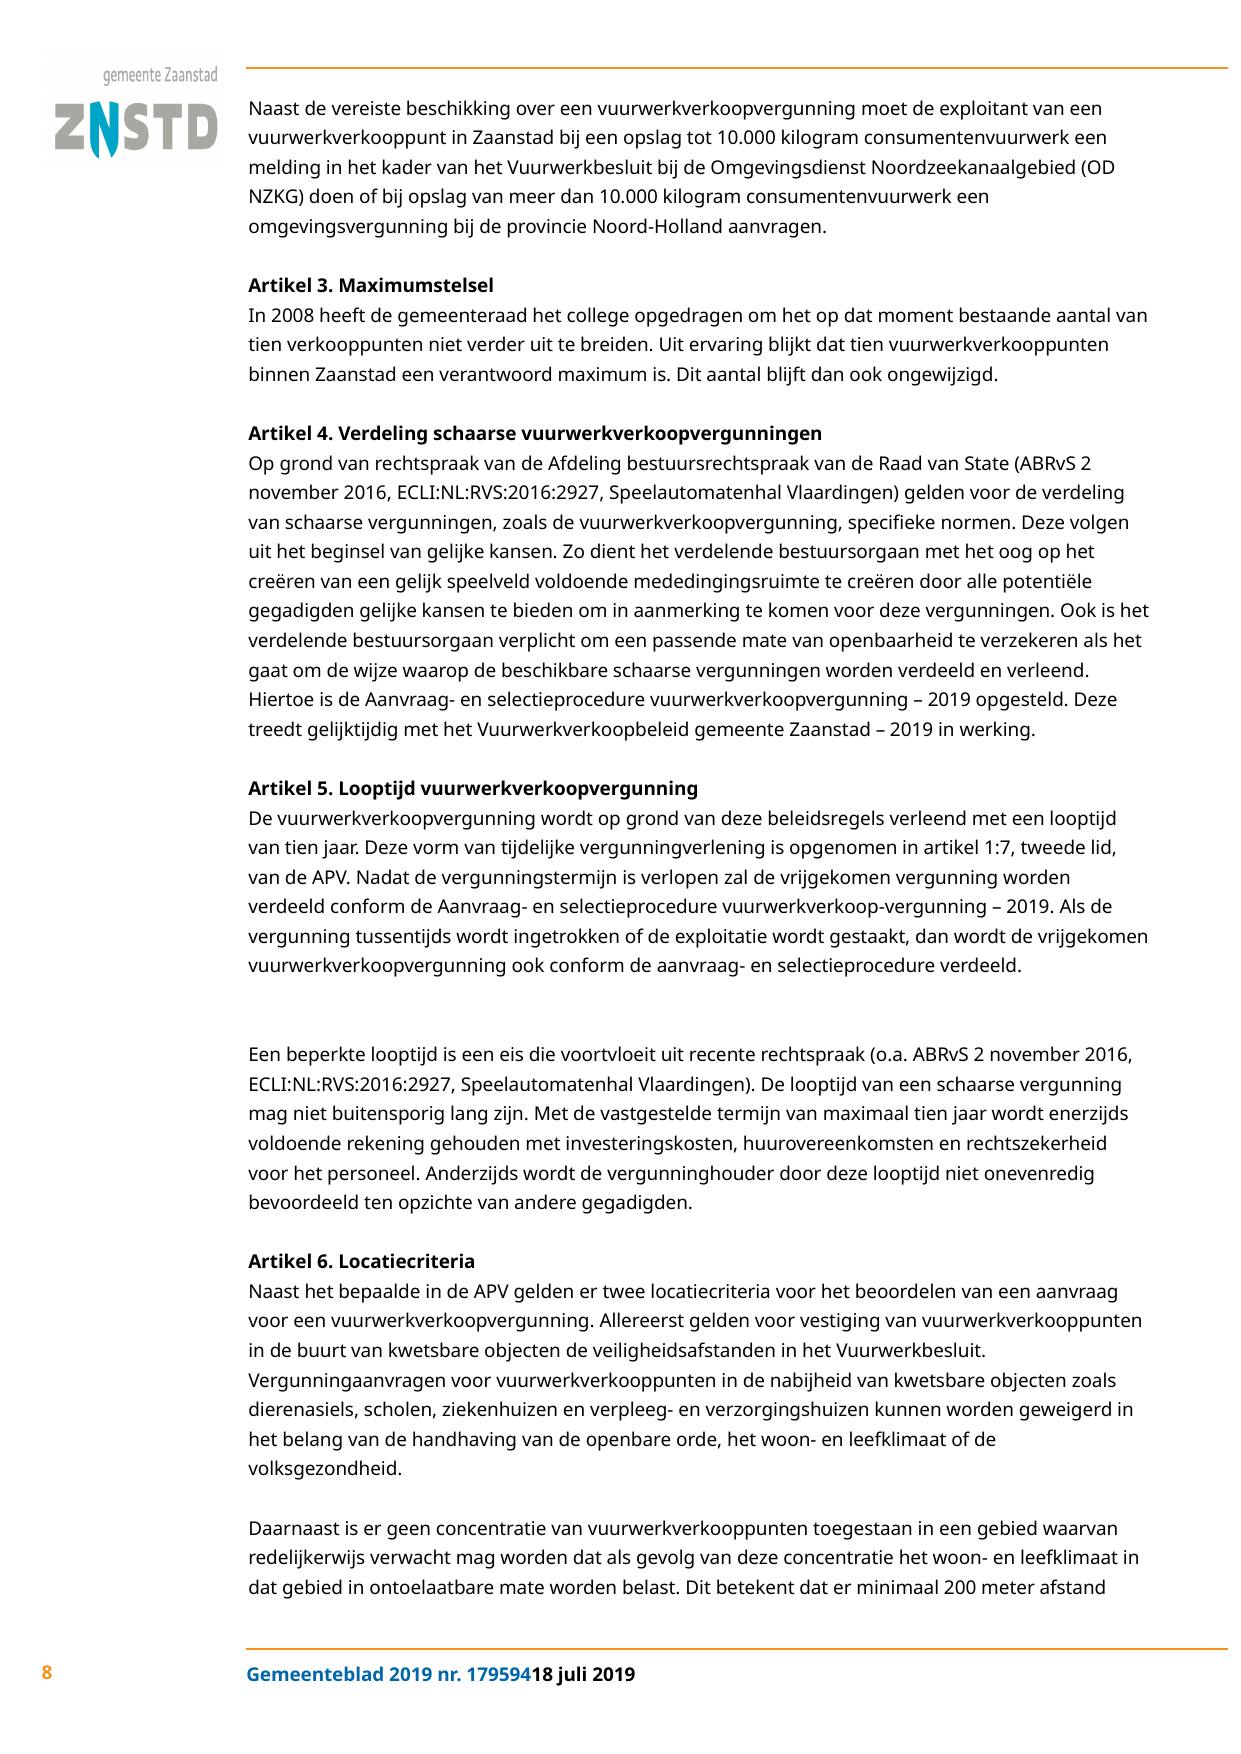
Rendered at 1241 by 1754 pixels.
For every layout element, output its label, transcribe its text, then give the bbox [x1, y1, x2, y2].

text In 2008 heeft de gemeenteraad het college opgedragen om het op dat moment bestaande aantal van tien verkooppunten niet verder uit te breiden. Uit ervaring blijkt dat tien vuurwerkverkooppunten binnen Zaanstad een verantwoord maximum is. Dit aantal blijft dan ook ongewijzigd. [248, 302, 1152, 387]
text Artikel 5. Looptijd vuurwerkverkoopvergunning [248, 775, 1152, 801]
text Een beperkte looptijd is een eis die voortvloeit uit recente rechtspraak (o.a. ABRvS 2 november 2016, ECLI:NL:RVS:2016:2927, Speelautomatenhal Vlaardingen). De looptijd van een schaarse vergunning mag niet buitensporig lang zijn. Met de vastgestelde termijn van maximaal tien jaar wordt enerzijds voldoende rekening gehouden met investeringskosten, huurovereenkomsten en rechtszekerheid voor het personeel. Anderzijds wordt de vergunninghouder door deze looptijd niet onevenredig bevoordeeld ten opzichte van andere gegadigden. [248, 1041, 1152, 1215]
text Artikel 3. Maximumstelsel [248, 272, 1152, 298]
text Artikel 4. Verdeling schaarse vuurwerkverkoopvergunningen [248, 420, 1152, 446]
text Naast de vereiste beschikking over een vuurwerkverkoopvergunning moet de exploitant van een vuurwerkverkooppunt in Zaanstad bij een opslag tot 10.000 kilogram consumentenvuurwerk een melding in het kader van het Vuurwerkbesluit bij de Omgevingsdienst Noordzeekanaalgebied (OD NZKG) doen of bij opslag van meer dan 10.000 kilogram consumentenvuurwerk een omgevingsvergunning bij de provincie Noord-Holland aanvragen. [248, 95, 1152, 239]
text Op grond van rechtspraak van de Afdeling bestuursrechtspraak van de Raad van State (ABRvS 2 november 2016, ECLI:NL:RVS:2016:2927, Speelautomatenhal Vlaardingen) gelden voor de verdeling van schaarse vergunningen, zoals de vuurwerkverkoopvergunning, specifieke normen. Deze volgen uit het beginsel van gelijke kansen. Zo dient het verdelende bestuursorgaan met het oog op het creëren van een gelijk speelveld voldoende mededingingsruimte te creëren door alle potentiële gegadigden gelijke kansen te bieden om in aanmerking te komen voor deze vergunningen. Ook is het verdelende bestuursorgaan verplicht om een passende mate van openbaarheid te verzekeren als het gaat om de wijze waarop de beschikbare schaarse vergunningen worden verdeeld en verleend. Hiertoe is de Aanvraag- en selectieprocedure vuurwerkverkoopvergunning – 2019 opgesteld. Deze treedt gelijktijdig met het Vuurwerkverkoopbeleid gemeente Zaanstad – 2019 in werking. [248, 450, 1152, 742]
picture [41, 47, 231, 172]
text Artikel 6. Locatiecriteria [248, 1248, 1152, 1274]
text Naast het bepaalde in de APV gelden er twee locatiecriteria voor het beoordelen van een aanvraag voor een vuurwerkverkoopvergunning. Allereerst gelden voor vestiging van vuurwerkverkooppunten in de buurt van kwetsbare objecten de veiligheidsafstanden in het Vuurwerkbesluit. Vergunningaanvragen voor vuurwerkverkooppunten in de nabijheid van kwetsbare objecten zoals dierenasiels, scholen, ziekenhuizen en verpleeg- en verzorgingshuizen kunnen worden geweigerd in het belang van de handhaving van de openbare orde, het woon- en leefklimaat of de volksgezondheid. [248, 1278, 1152, 1481]
text Daarnaast is er geen concentratie van vuurwerkverkooppunten toegestaan in een gebied waarvan redelijkerwijs verwacht mag worden dat als gevolg van deze concentratie het woon- en leefklimaat in dat gebied in ontoelaatbare mate worden belast. Dit betekent dat er minimaal 200 meter afstand [248, 1515, 1152, 1600]
text De vuurwerkverkoopvergunning wordt op grond van deze beleidsregels verleend met een looptijd van tien jaar. Deze vorm van tijdelijke vergunningverlening is opgenomen in artikel 1:7, tweede lid, van de APV. Nadat de vergunningstermijn is verlopen zal de vrijgekomen vergunning worden verdeeld conform de Aanvraag- en selectieprocedure vuurwerkverkoop-vergunning – 2019. Als de vergunning tussentijds wordt ingetrokken of de exploitatie wordt gestaakt, dan wordt de vrijgekomen vuurwerkverkoopvergunning ook conform de aanvraag- en selectieprocedure verdeeld. [248, 805, 1152, 978]
